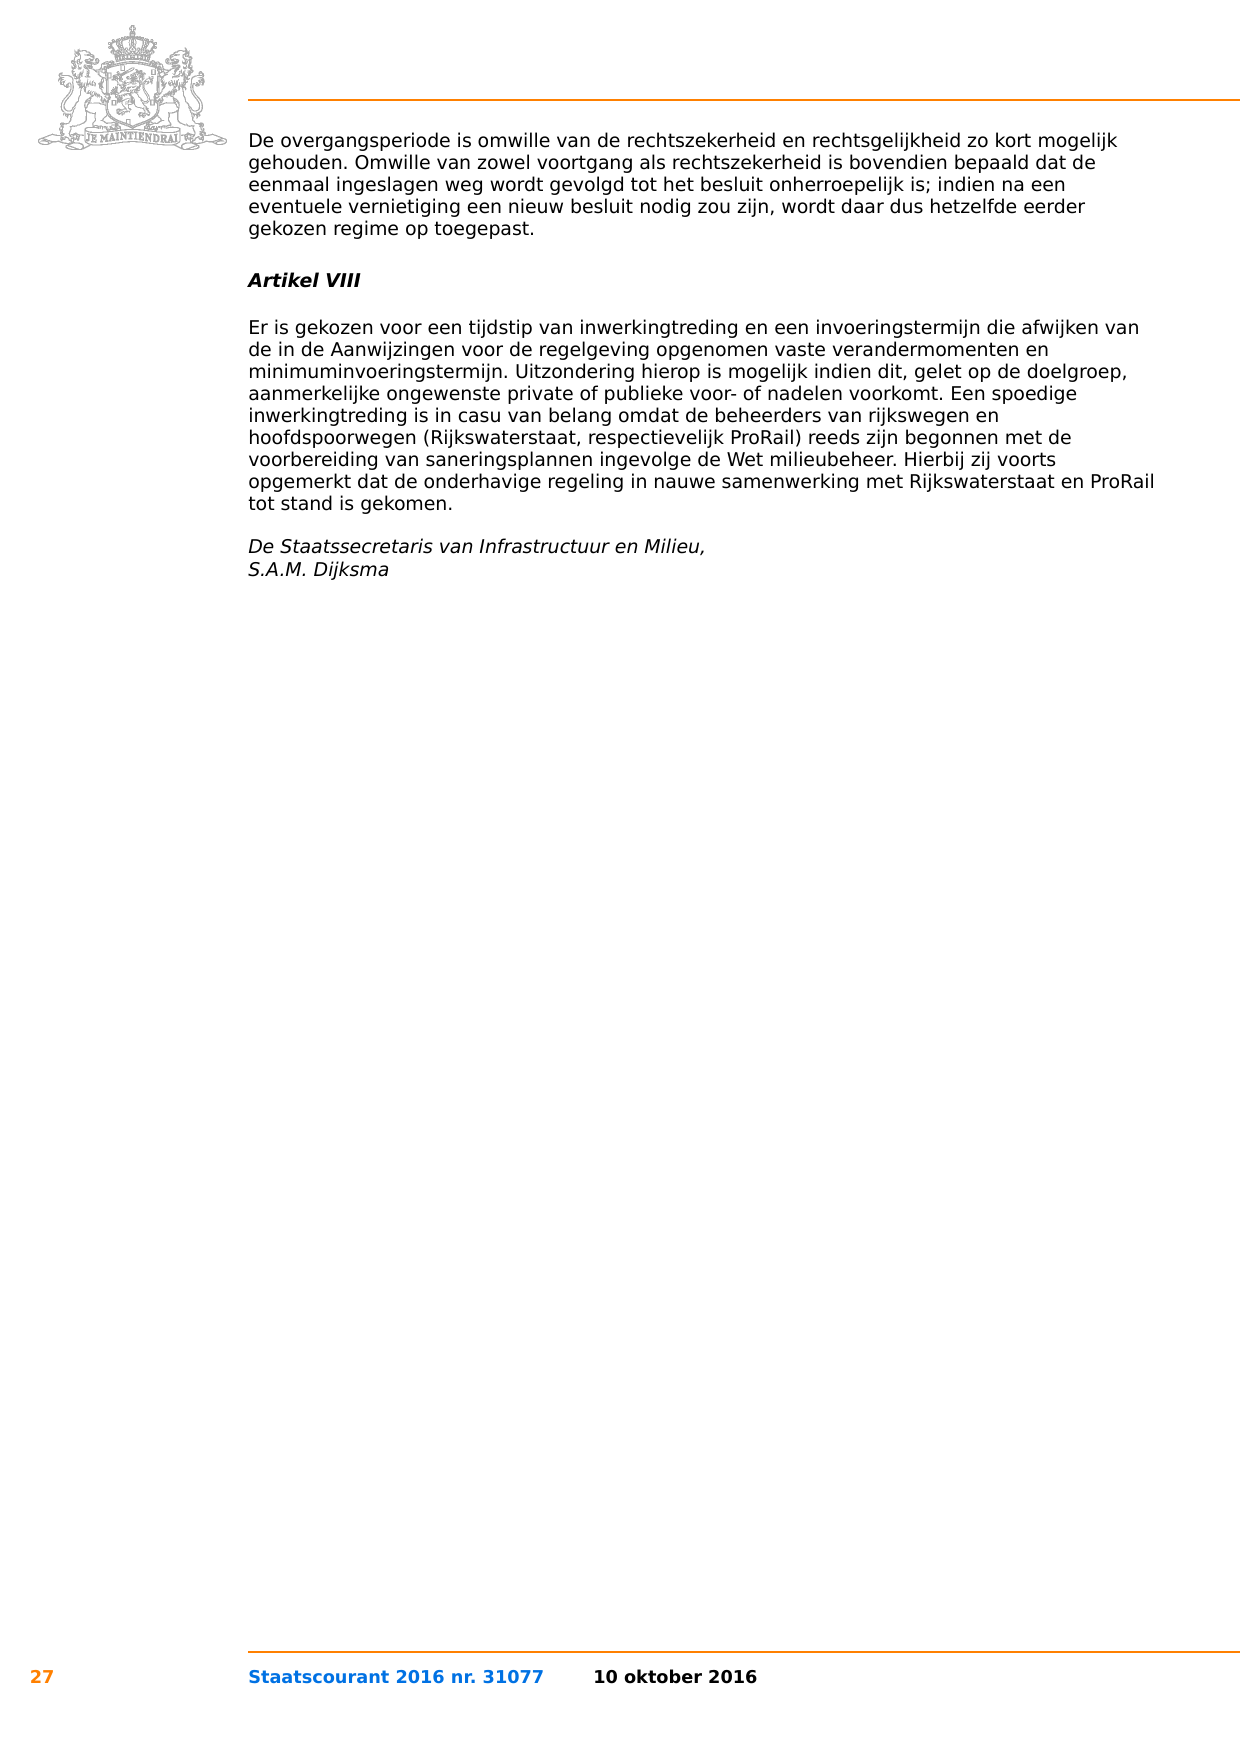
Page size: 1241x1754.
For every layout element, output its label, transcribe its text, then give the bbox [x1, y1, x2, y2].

text De overgangsperiode is omwille van de rechtszekerheid en rechtsgelijkheid zo kort mogelijk gehouden. Omwille van zowel voortgang als rechtszekerheid is bovendien bepaald dat de eenmaal ingeslagen weg wordt gevolgd tot het besluit onherroepelijk is; indien na een eventuele vernietiging een nieuw besluit nodig zou zijn, wordt daar dus hetzelfde eerder gekozen regime op toegepast. [248, 130, 1163, 240]
picture [38, 25, 227, 150]
text Er is gekozen voor een tijdstip van inwerkingtreding en een invoeringstermijn die afwijken van de in de Aanwijzingen voor de regelgeving opgenomen vaste verandermomenten en minimuminvoeringstermijn. Uitzondering hierop is mogelijk indien dit, gelet op de doelgroep, aanmerkelijke ongewenste private of publieke voor- of nadelen voorkomt. Een spoedige inwerkingtreding is in casu van belang omdat de beheerders van rijkswegen en hoofdspoorwegen (Rijkswaterstaat, respectievelijk ProRail) reeds zijn begonnen met de voorbereiding van saneringsplannen ingevolge de Wet milieubeheer. Hierbij zij voorts opgemerkt dat de onderhavige regeling in nauwe samenwerking met Rijkswaterstaat en ProRail tot stand is gekomen. [248, 317, 1163, 514]
subtitle Artikel VIII [248, 270, 1163, 292]
text De Staatssecretaris van Infrastructuur en Milieu, S.A.M. Dijksma [248, 536, 1163, 580]
